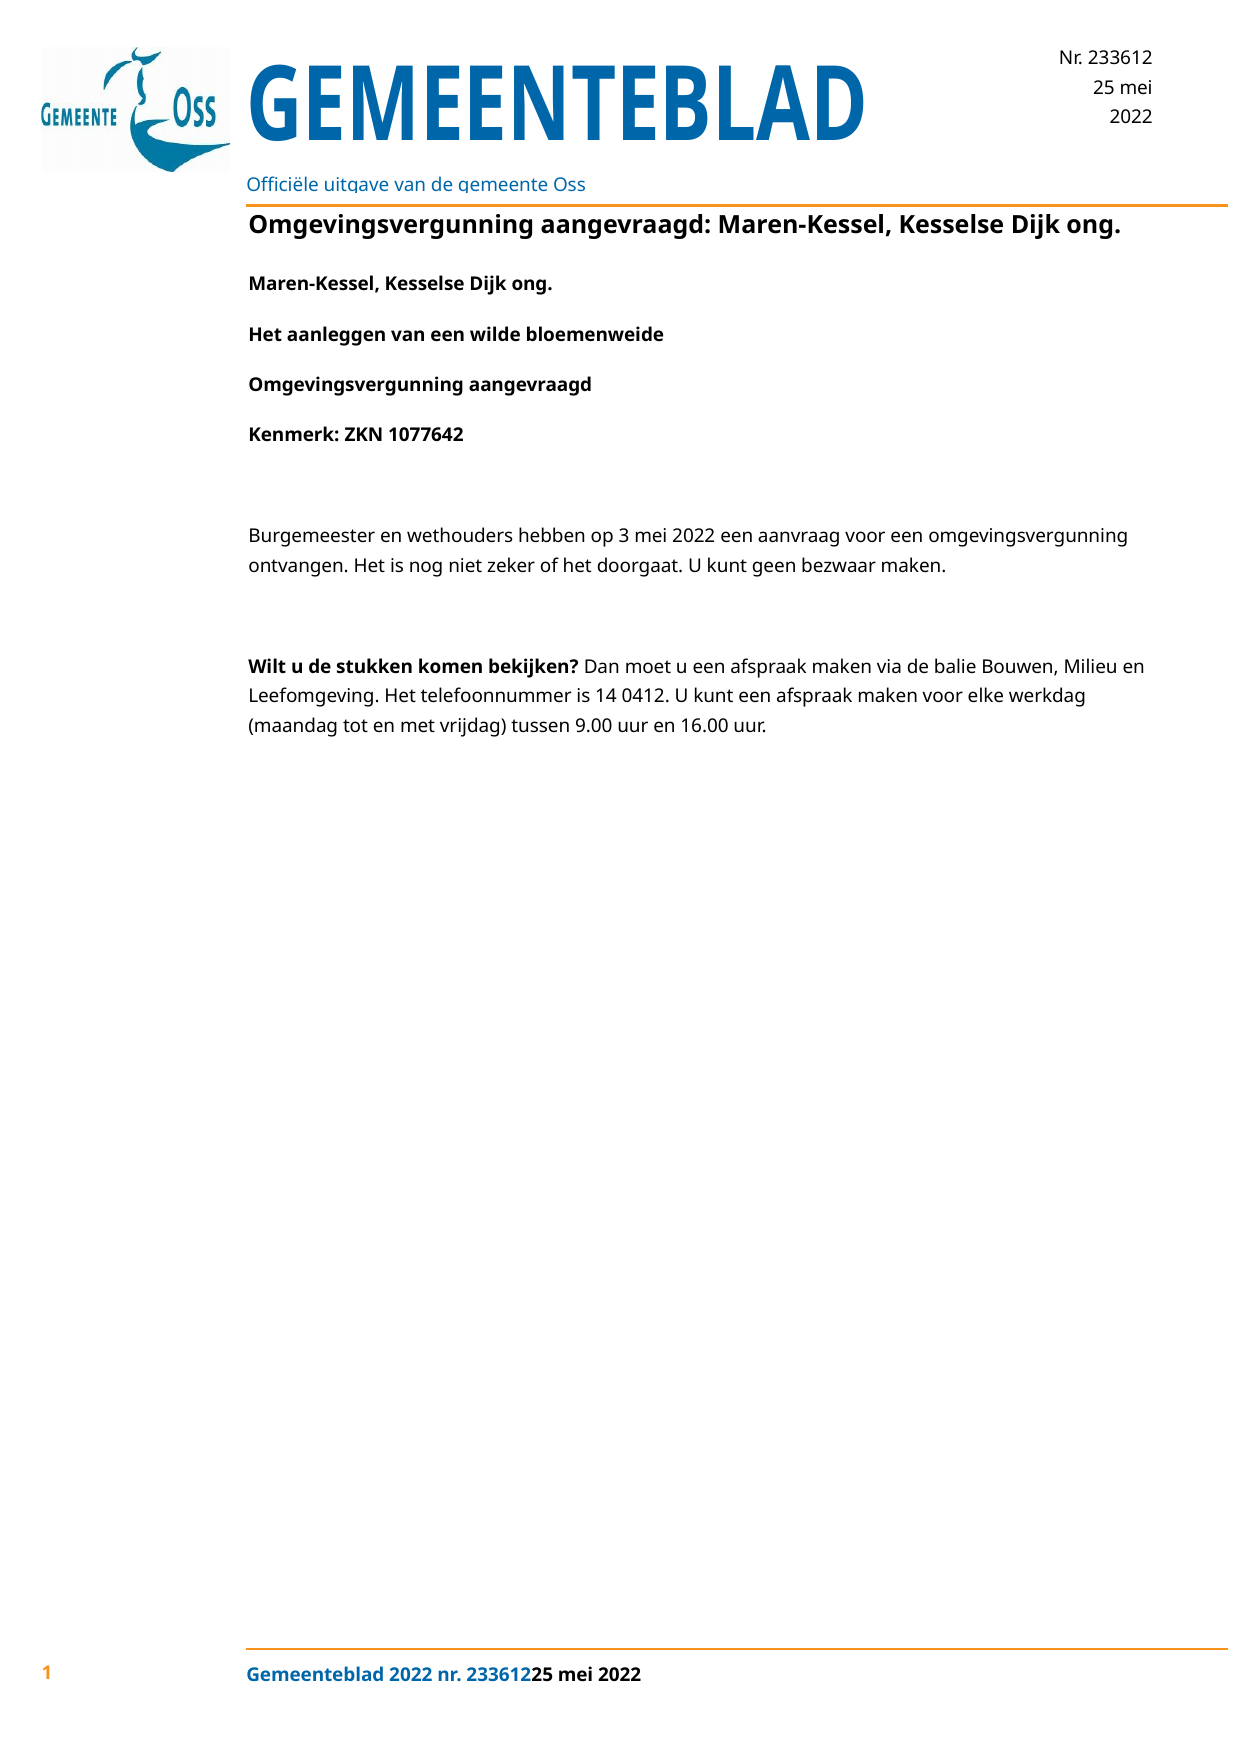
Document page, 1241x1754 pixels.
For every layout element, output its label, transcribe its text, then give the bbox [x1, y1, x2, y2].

text Omgevingsvergunning aangevraagd [248, 371, 1152, 397]
text Wilt u de stukken komen bekijken? Dan moet u een afspraak maken via de balie Bouwen, Milieu en Leefomgeving. Het telefoonnummer is 14 0412. U kunt een afspraak maken voor elke werkdag (maandag tot en met vrijdag) tussen 9.00 uur en 16.00 uur. [248, 653, 1152, 738]
text Omgevingsvergunning aangevraagd: Maren-Kessel, Kesselse Dijk ong. [248, 207, 1152, 241]
text Het aanleggen van een wilde bloemenweide [248, 321, 1152, 346]
text Kenmerk: ZKN 1077642 [248, 422, 1152, 447]
picture [41, 47, 231, 172]
text Burgemeester en wethouders hebben op 3 mei 2022 een aanvraag voor een omgevingsvergunning ontvangen. Het is nog niet zeker of het doorgaat. U kunt geen bezwaar maken. [248, 522, 1152, 578]
text Maren-Kessel, Kesselse Dijk ong. [248, 270, 1152, 296]
